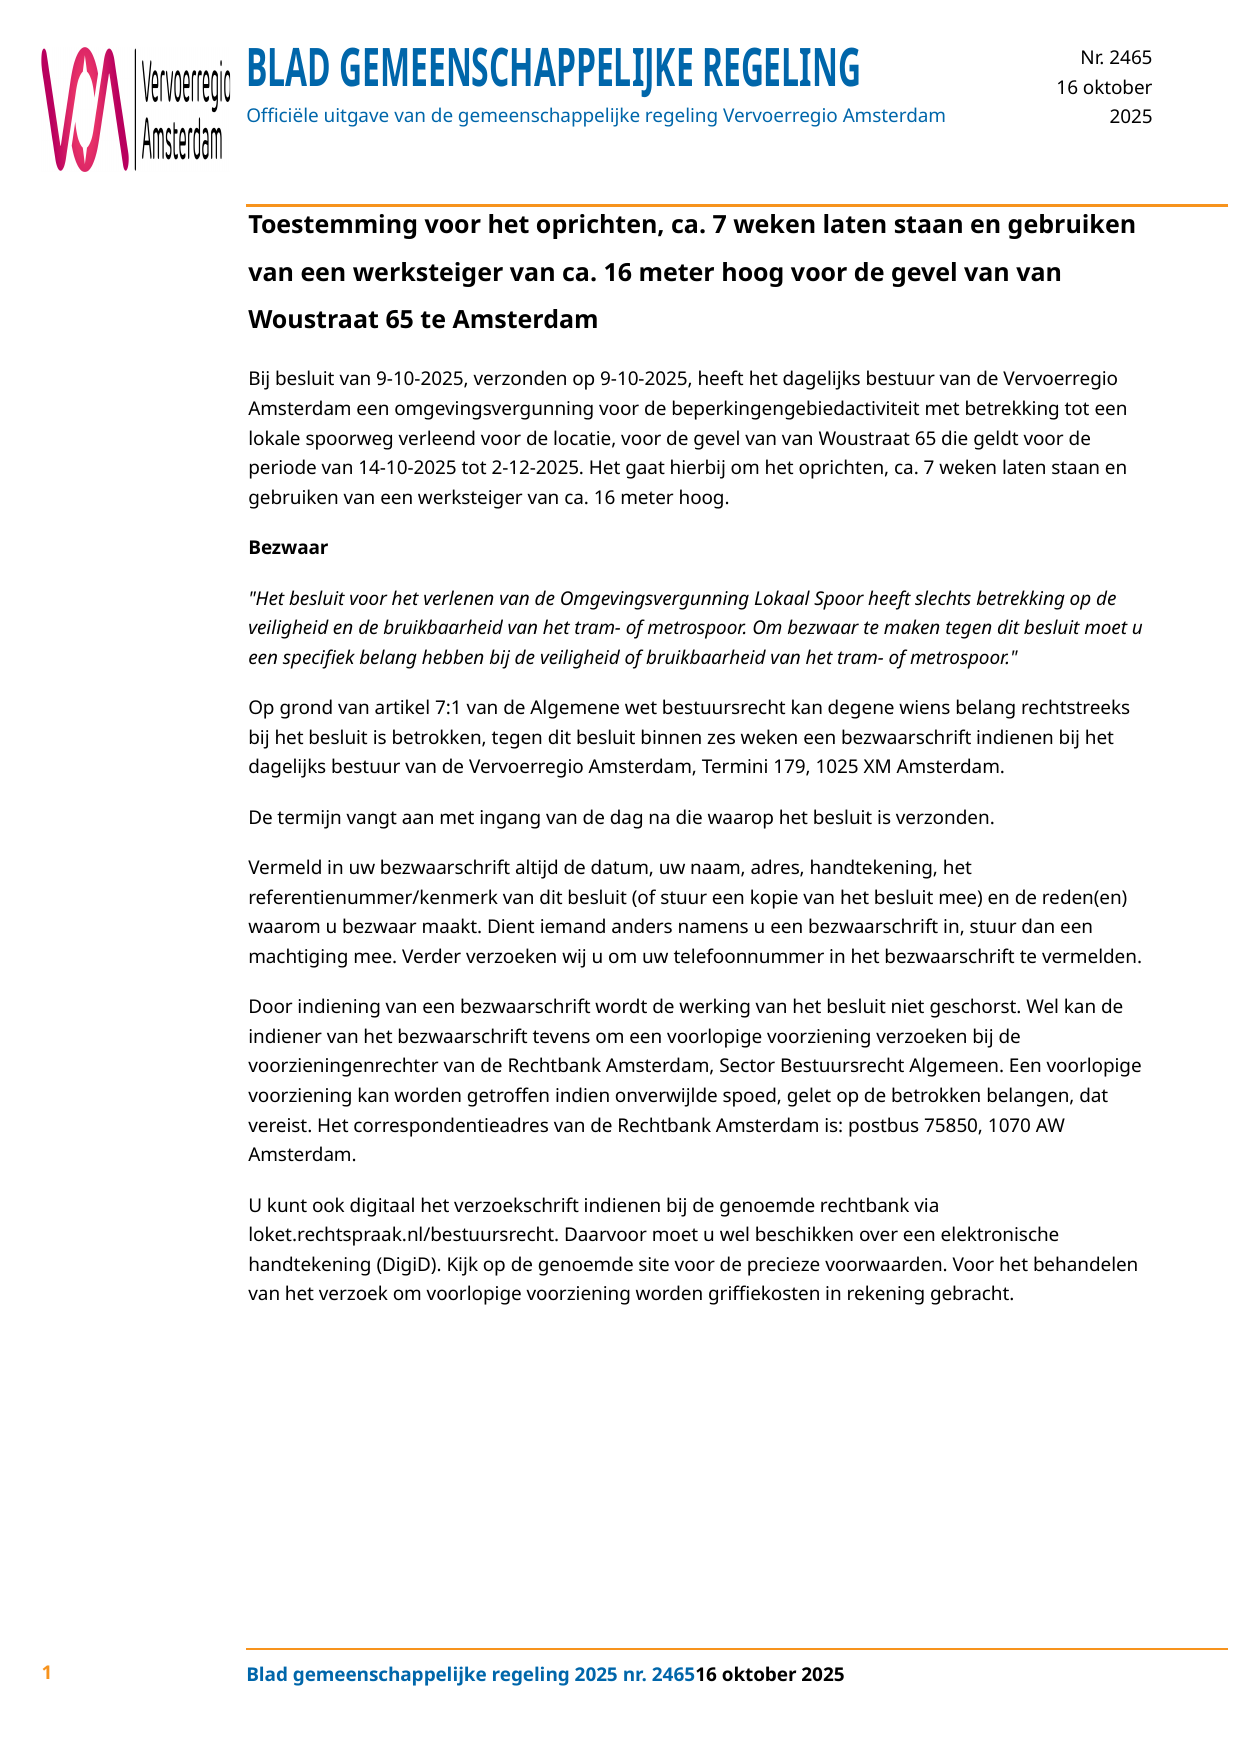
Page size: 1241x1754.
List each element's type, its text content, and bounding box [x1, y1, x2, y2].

text U kunt ook digitaal het verzoekschrift indienen bij de genoemde rechtbank via loket.rechtspraak.nl/bestuursrecht. Daarvoor moet u wel beschikken over een elektronische handtekening (DigiD). Kijk op de genoemde site voor de precieze voorwaarden. Voor het behandelen van het verzoek om voorlopige voorziening worden griffiekosten in rekening gebracht. [248, 1192, 1152, 1306]
text Bezwaar [248, 534, 1152, 560]
picture [41, 47, 231, 172]
text Bij besluit van 9-10-2025, verzonden op 9-10-2025, heeft het dagelijks bestuur van de Vervoerregio Amsterdam een omgevingsvergunning voor de beperkingengebiedactiviteit met betrekking tot een lokale spoorweg verleend voor de locatie, voor de gevel van van Woustraat 65 die geldt voor de periode van 14-10-2025 tot 2-12-2025. Het gaat hierbij om het oprichten, ca. 7 weken laten staan en gebruiken van een werksteiger van ca. 16 meter hoog. [248, 366, 1152, 509]
text "Het besluit voor het verlenen van de Omgevingsvergunning Lokaal Spoor heeft slechts betrekking op de veiligheid en de bruikbaarheid van het tram- of metrospoor. Om bezwaar te maken tegen dit besluit moet u een specifiek belang hebben bij de veiligheid of bruikbaarheid van het tram- of metrospoor." [248, 585, 1152, 669]
text De termijn vangt aan met ingang van de dag na die waarop het besluit is verzonden. [248, 804, 1152, 829]
text Op grond van artikel 7:1 van de Algemene wet bestuursrecht kan degene wiens belang rechtstreeks bij het besluit is betrokken, tegen dit besluit binnen zes weken een bezwaarschrift indienen bij het dagelijks bestuur van de Vervoerregio Amsterdam, Termini 179, 1025 XM Amsterdam. [248, 694, 1152, 779]
text Vermeld in uw bezwaarschrift altijd de datum, uw naam, adres, handtekening, het referentienummer/kenmerk van dit besluit (of stuur een kopie van het besluit mee) en de reden(en) waarom u bezwaar maakt. Dient iemand anders namens u een bezwaarschrift in, stuur dan een machtiging mee. Verder verzoeken wij u om uw telefoonnummer in het bezwaarschrift te vermelden. [248, 854, 1152, 969]
text Door indiening van een bezwaarschrift wordt de werking van het besluit niet geschorst. Wel kan de indiener van het bezwaarschrift tevens om een voorlopige voorziening verzoeken bij de voorzieningenrechter van de Rechtbank Amsterdam, Sector Bestuursrecht Algemeen. Een voorlopige voorziening kan worden getroffen indien onverwijlde spoed, gelet op de betrokken belangen, dat vereist. Het correspondentieadres van de Rechtbank Amsterdam is: postbus 75850, 1070 AW Amsterdam. [248, 993, 1152, 1167]
text Toestemming voor het oprichten, ca. 7 weken laten staan en gebruiken van een werksteiger van ca. 16 meter hoog voor de gevel van van Woustraat 65 te Amsterdam [248, 207, 1152, 336]
